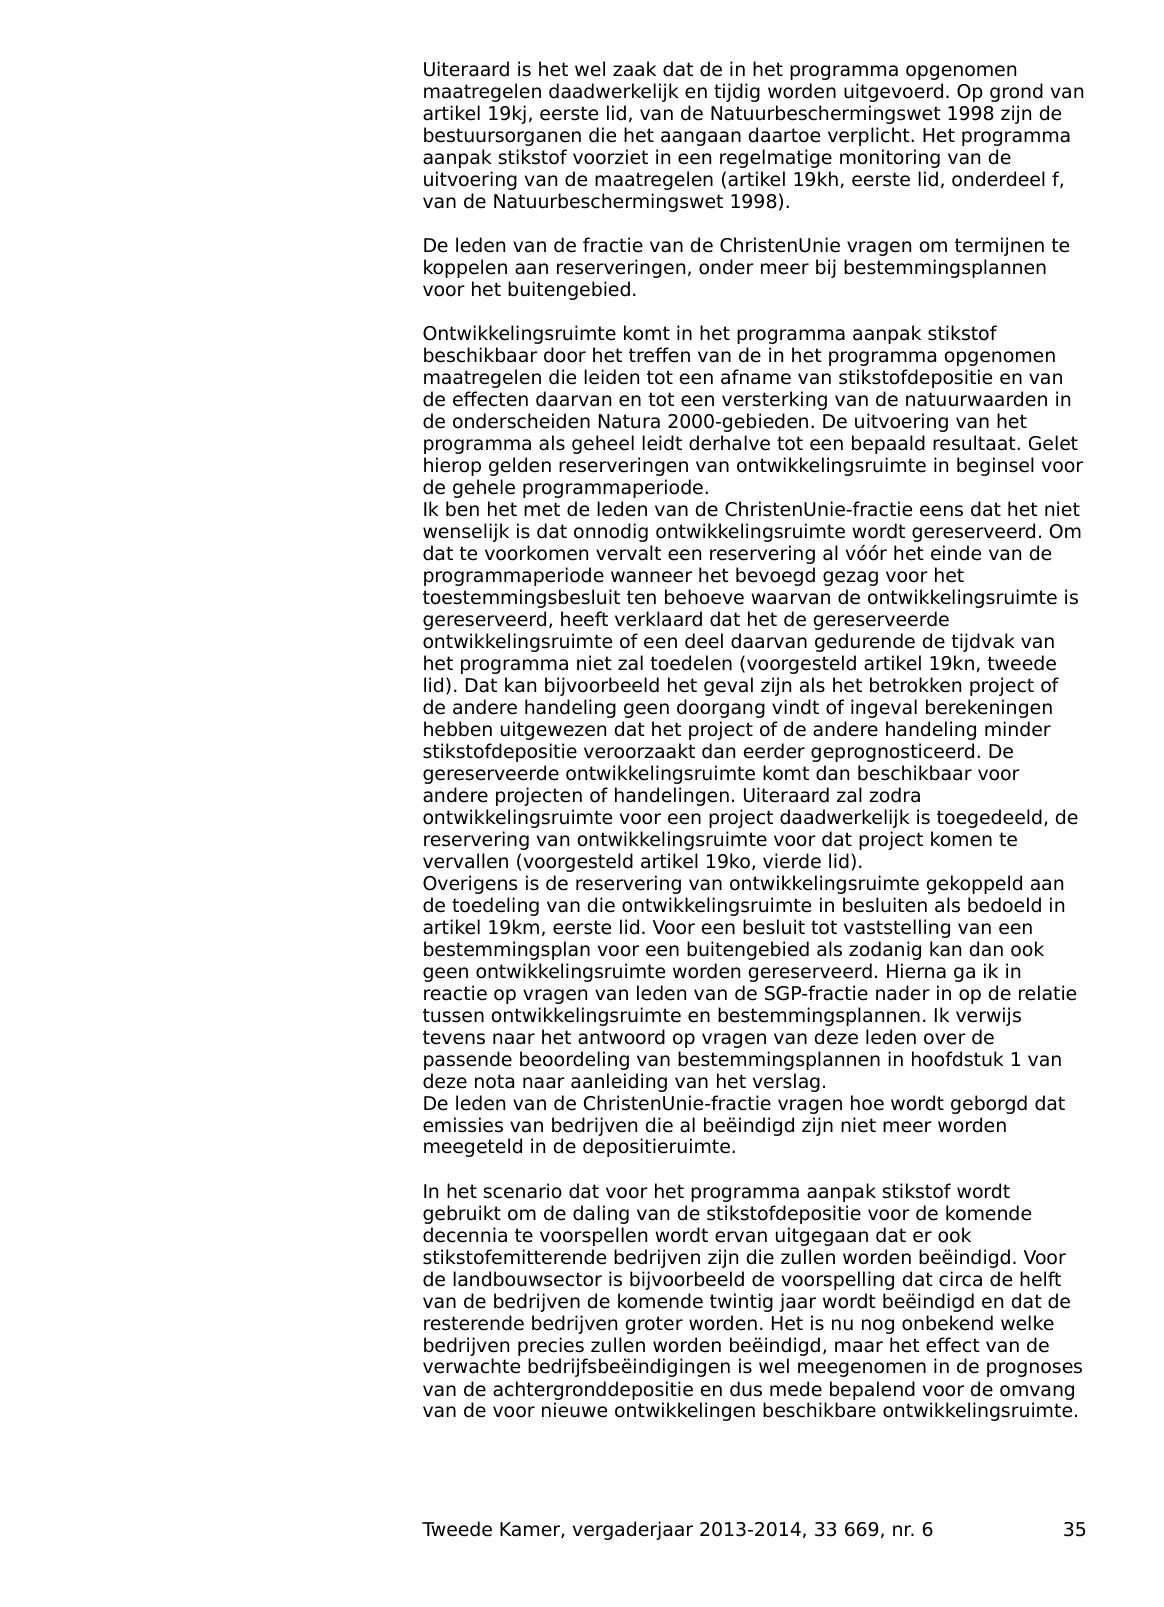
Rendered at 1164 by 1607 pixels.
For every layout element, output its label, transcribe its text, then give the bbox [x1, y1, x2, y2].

text De leden van de ChristenUnie-fractie vragen hoe wordt geborgd dat emissies van bedrijven die al beëindigd zijn niet meer worden meegeteld in de depositieruimte. [422, 1092, 1087, 1158]
text Overigens is de reservering van ontwikkelingsruimte gekoppeld aan de toedeling van die ontwikkelingsruimte in besluiten als bedoeld in artikel 19km, eerste lid. Voor een besluit tot vaststelling van een bestemmingsplan voor een buitengebied als zodanig kan dan ook geen ontwikkelingsruimte worden gereserveerd. Hierna ga ik in reactie op vragen van leden van de SGP-fractie nader in op de relatie tussen ontwikkelingsruimte en bestemmingsplannen. Ik verwijs tevens naar het antwoord op vragen van deze leden over de passende beoordeling van bestemmingsplannen in hoofdstuk 1 van deze nota naar aanleiding van het verslag. [422, 873, 1087, 1092]
text Ontwikkelingsruimte komt in het programma aanpak stikstof beschikbaar door het treffen van de in het programma opgenomen maatregelen die leiden tot een afname van stikstofdepositie en van de effecten daarvan en tot een versterking van de natuurwaarden in de onderscheiden Natura 2000-gebieden. De uitvoering van het programma als geheel leidt derhalve tot een bepaald resultaat. Gelet hierop gelden reserveringen van ontwikkelingsruimte in beginsel voor de gehele programmaperiode. [422, 323, 1087, 499]
text In het scenario dat voor het programma aanpak stikstof wordt gebruikt om de daling van de stikstofdepositie voor de komende decennia te voorspellen wordt ervan uitgegaan dat er ook stikstofemitterende bedrijven zijn die zullen worden beëindigd. Voor de landbouwsector is bijvoorbeeld de voorspelling dat circa de helft van de bedrijven de komende twintig jaar wordt beëindigd en dat de resterende bedrijven groter worden. Het is nu nog onbekend welke bedrijven precies zullen worden beëindigd, maar het effect van de verwachte bedrijfsbeëindigingen is wel meegenomen in de prognoses van de achtergronddepositie en dus mede bepalend voor de omvang van de voor nieuwe ontwikkelingen beschikbare ontwikkelingsruimte. [422, 1181, 1087, 1422]
text Uiteraard is het wel zaak dat de in het programma opgenomen maatregelen daadwerkelijk en tijdig worden uitgevoerd. Op grond van artikel 19kj, eerste lid, van de Natuurbeschermingswet 1998 zijn de bestuursorganen die het aangaan daartoe verplicht. Het programma aanpak stikstof voorziet in een regelmatige monitoring van de uitvoering van de maatregelen (artikel 19kh, eerste lid, onderdeel f, van de Natuurbeschermingswet 1998). [422, 59, 1087, 213]
text Ik ben het met de leden van de ChristenUnie-fractie eens dat het niet wenselijk is dat onnodig ontwikkelingsruimte wordt gereserveerd. Om dat te voorkomen vervalt een reservering al vóór het einde van de programmaperiode wanneer het bevoegd gezag voor het toestemmingsbesluit ten behoeve waarvan de ontwikkelingsruimte is gereserveerd, heeft verklaard dat het de gereserveerde ontwikkelingsruimte of een deel daarvan gedurende de tijdvak van het programma niet zal toedelen (voorgesteld artikel 19kn, tweede lid). Dat kan bijvoorbeeld het geval zijn als het betrokken project of de andere handeling geen doorgang vindt of ingeval berekeningen hebben uitgewezen dat het project of de andere handeling minder stikstofdepositie veroorzaakt dan eerder geprognosticeerd. De gereserveerde ontwikkelingsruimte komt dan beschikbaar voor andere projecten of handelingen. Uiteraard zal zodra ontwikkelingsruimte voor een project daadwerkelijk is toegedeeld, de reservering van ontwikkelingsruimte voor dat project komen te vervallen (voorgesteld artikel 19ko, vierde lid). [422, 499, 1087, 873]
text De leden van de fractie van de ChristenUnie vragen om termijnen te koppelen aan reserveringen, onder meer bij bestemmingsplannen voor het buitengebied. [422, 235, 1087, 301]
